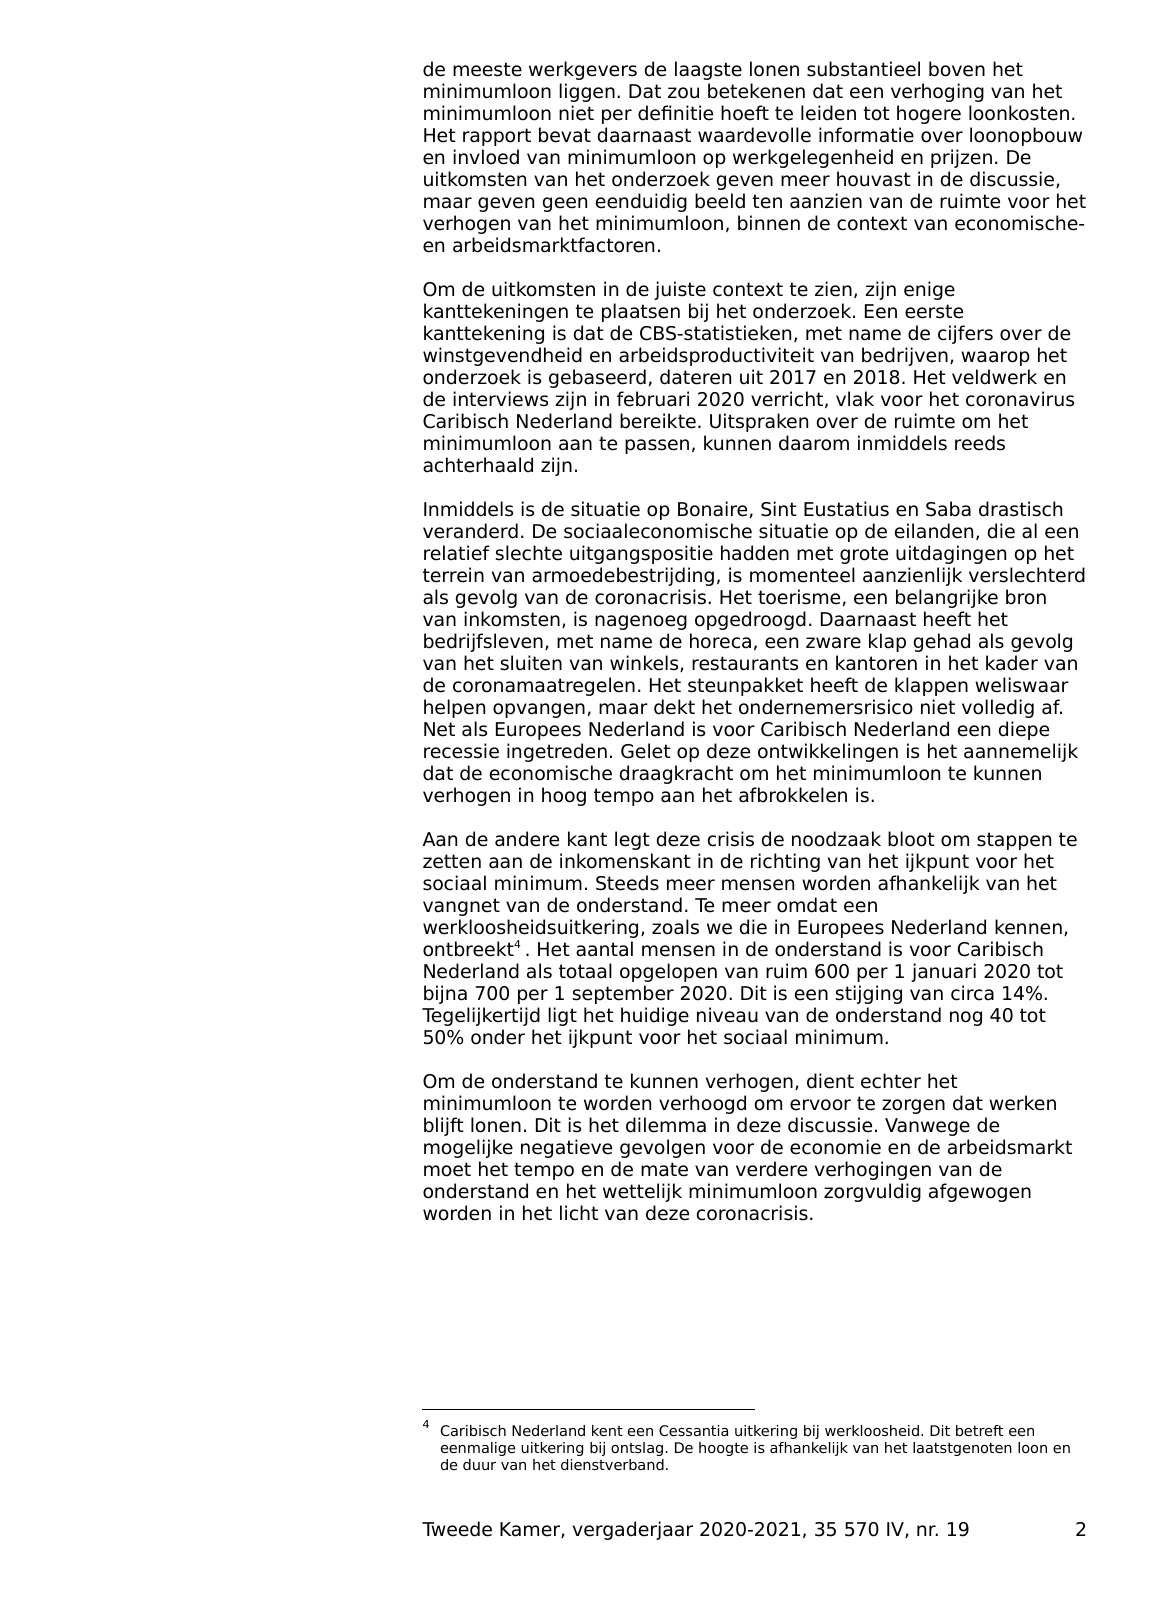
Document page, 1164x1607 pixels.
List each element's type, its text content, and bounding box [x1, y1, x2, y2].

text Inmiddels is de situatie op Bonaire, Sint Eustatius en Saba drastisch veranderd. De sociaaleconomische situatie op de eilanden, die al een relatief slechte uitgangspositie hadden met grote uitdagingen op het terrein van armoedebestrijding, is momenteel aanzienlijk verslechterd als gevolg van de coronacrisis. Het toerisme, een belangrijke bron van inkomsten, is nagenoeg opgedroogd. Daarnaast heeft het bedrijfsleven, met name de horeca, een zware klap gehad als gevolg van het sluiten van winkels, restaurants en kantoren in het kader van de coronamaatregelen. Het steunpakket heeft de klappen weliswaar helpen opvangen, maar dekt het ondernemersrisico niet volledig af. Net als Europees Nederland is voor Caribisch Nederland een diepe recessie ingetreden. Gelet op deze ontwikkelingen is het aannemelijk dat de economische draagkracht om het minimumloon te kunnen verhogen in hoog tempo aan het afbrokkelen is. [422, 499, 1087, 807]
text Caribisch Nederland kent een Cessantia uitkering bij werkloosheid. Dit betreft een eenmalige uitkering bij ontslag. De hoogte is afhankelijk van het laatstgenoten loon en de duur van het dienstverband. [422, 1418, 1087, 1474]
text Aan de andere kant legt deze crisis de noodzaak bloot om stappen te zetten aan de inkomenskant in de richting van het ijkpunt voor het sociaal minimum. Steeds meer mensen worden afhankelijk van het vangnet van de onderstand. Te meer omdat een werkloosheidsuitkering, zoals we die in Europees Nederland kennen, ontbreekt. Het aantal mensen in de onderstand is voor Caribisch Nederland als totaal opgelopen van ruim 600 per 1 januari 2020 tot bijna 700 per 1 september 2020. Dit is een stijging van circa 14%. Tegelijkertijd ligt het huidige niveau van de onderstand nog 40 tot 50% onder het ijkpunt voor het sociaal minimum. [422, 829, 1087, 1049]
text de meeste werkgevers de laagste lonen substantieel boven het minimumloon liggen. Dat zou betekenen dat een verhoging van het minimumloon niet per definitie hoeft te leiden tot hogere loonkosten. Het rapport bevat daarnaast waardevolle informatie over loonopbouw en invloed van minimumloon op werkgelegenheid en prijzen. De uitkomsten van het onderzoek geven meer houvast in de discussie, maar geven geen eenduidig beeld ten aanzien van de ruimte voor het verhogen van het minimumloon, binnen de context van economische- en arbeidsmarktfactoren. [422, 59, 1087, 257]
text Om de onderstand te kunnen verhogen, dient echter het minimumloon te worden verhoogd om ervoor te zorgen dat werken blijft lonen. Dit is het dilemma in deze discussie. Vanwege de mogelijke negatieve gevolgen voor de economie en de arbeidsmarkt moet het tempo en de mate van verdere verhogingen van de onderstand en het wettelijk minimumloon zorgvuldig afgewogen worden in het licht van deze coronacrisis. [422, 1071, 1087, 1225]
text Om de uitkomsten in de juiste context te zien, zijn enige kanttekeningen te plaatsen bij het onderzoek. Een eerste kanttekening is dat de CBS-statistieken, met name de cijfers over de winstgevendheid en arbeidsproductiviteit van bedrijven, waarop het onderzoek is gebaseerd, dateren uit 2017 en 2018. Het veldwerk en de interviews zijn in februari 2020 verricht, vlak voor het coronavirus Caribisch Nederland bereikte. Uitspraken over de ruimte om het minimumloon aan te passen, kunnen daarom inmiddels reeds achterhaald zijn. [422, 279, 1087, 477]
